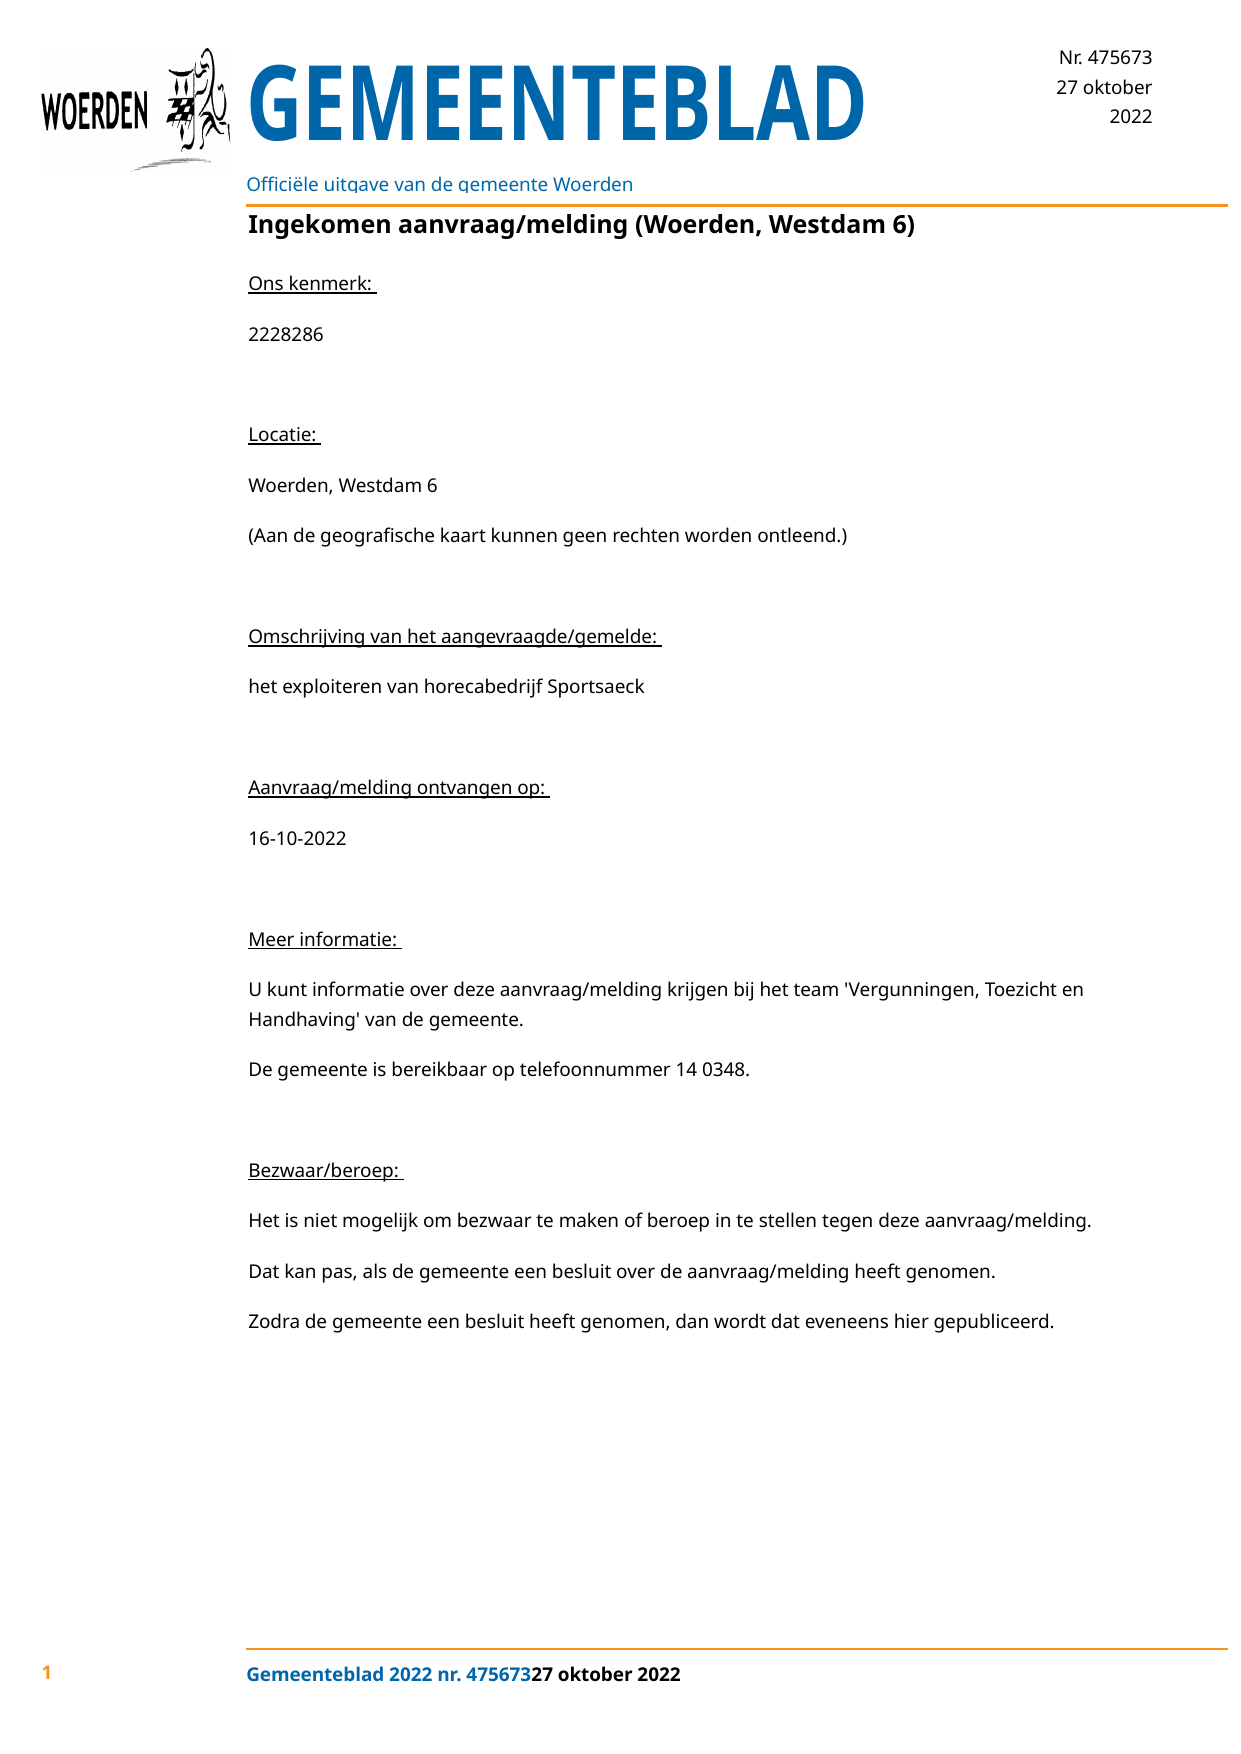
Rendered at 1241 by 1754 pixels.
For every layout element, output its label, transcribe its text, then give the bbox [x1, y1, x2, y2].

text het exploiteren van horecabedrijf Sportsaeck [248, 674, 1152, 699]
text De gemeente is bereikbaar op telefoonnummer 14 0348. [248, 1056, 1152, 1082]
text Dat kan pas, als de gemeente een besluit over de aanvraag/melding heeft genomen. [248, 1258, 1152, 1283]
text Aanvraag/melding ontvangen op: [248, 774, 1152, 800]
text Het is niet mogelijk om bezwaar te maken of beroep in te stellen tegen deze aanvraag/melding. [248, 1207, 1152, 1233]
text Omschrijving van het aangevraagde/gemelde: [248, 623, 1152, 649]
text Zodra de gemeente een besluit heeft genomen, dan wordt dat eveneens hier gepubliceerd. [248, 1308, 1152, 1334]
text Ingekomen aanvraag/melding (Woerden, Westdam 6) [248, 207, 1152, 241]
text Meer informatie: [248, 926, 1152, 951]
text 2228286 [248, 321, 1152, 346]
text Woerden, Westdam 6 [248, 472, 1152, 498]
text (Aan de geografische kaart kunnen geen rechten worden ontleend.) [248, 522, 1152, 548]
text Locatie: [248, 422, 1152, 447]
text Bezwaar/beroep: [248, 1157, 1152, 1183]
text 16-10-2022 [248, 825, 1152, 851]
text Ons kenmerk: [248, 270, 1152, 296]
text U kunt informatie over deze aanvraag/melding krijgen bij het team 'Vergunningen, Toezicht en Handhaving' van de gemeente. [248, 976, 1152, 1031]
picture [41, 47, 231, 172]
